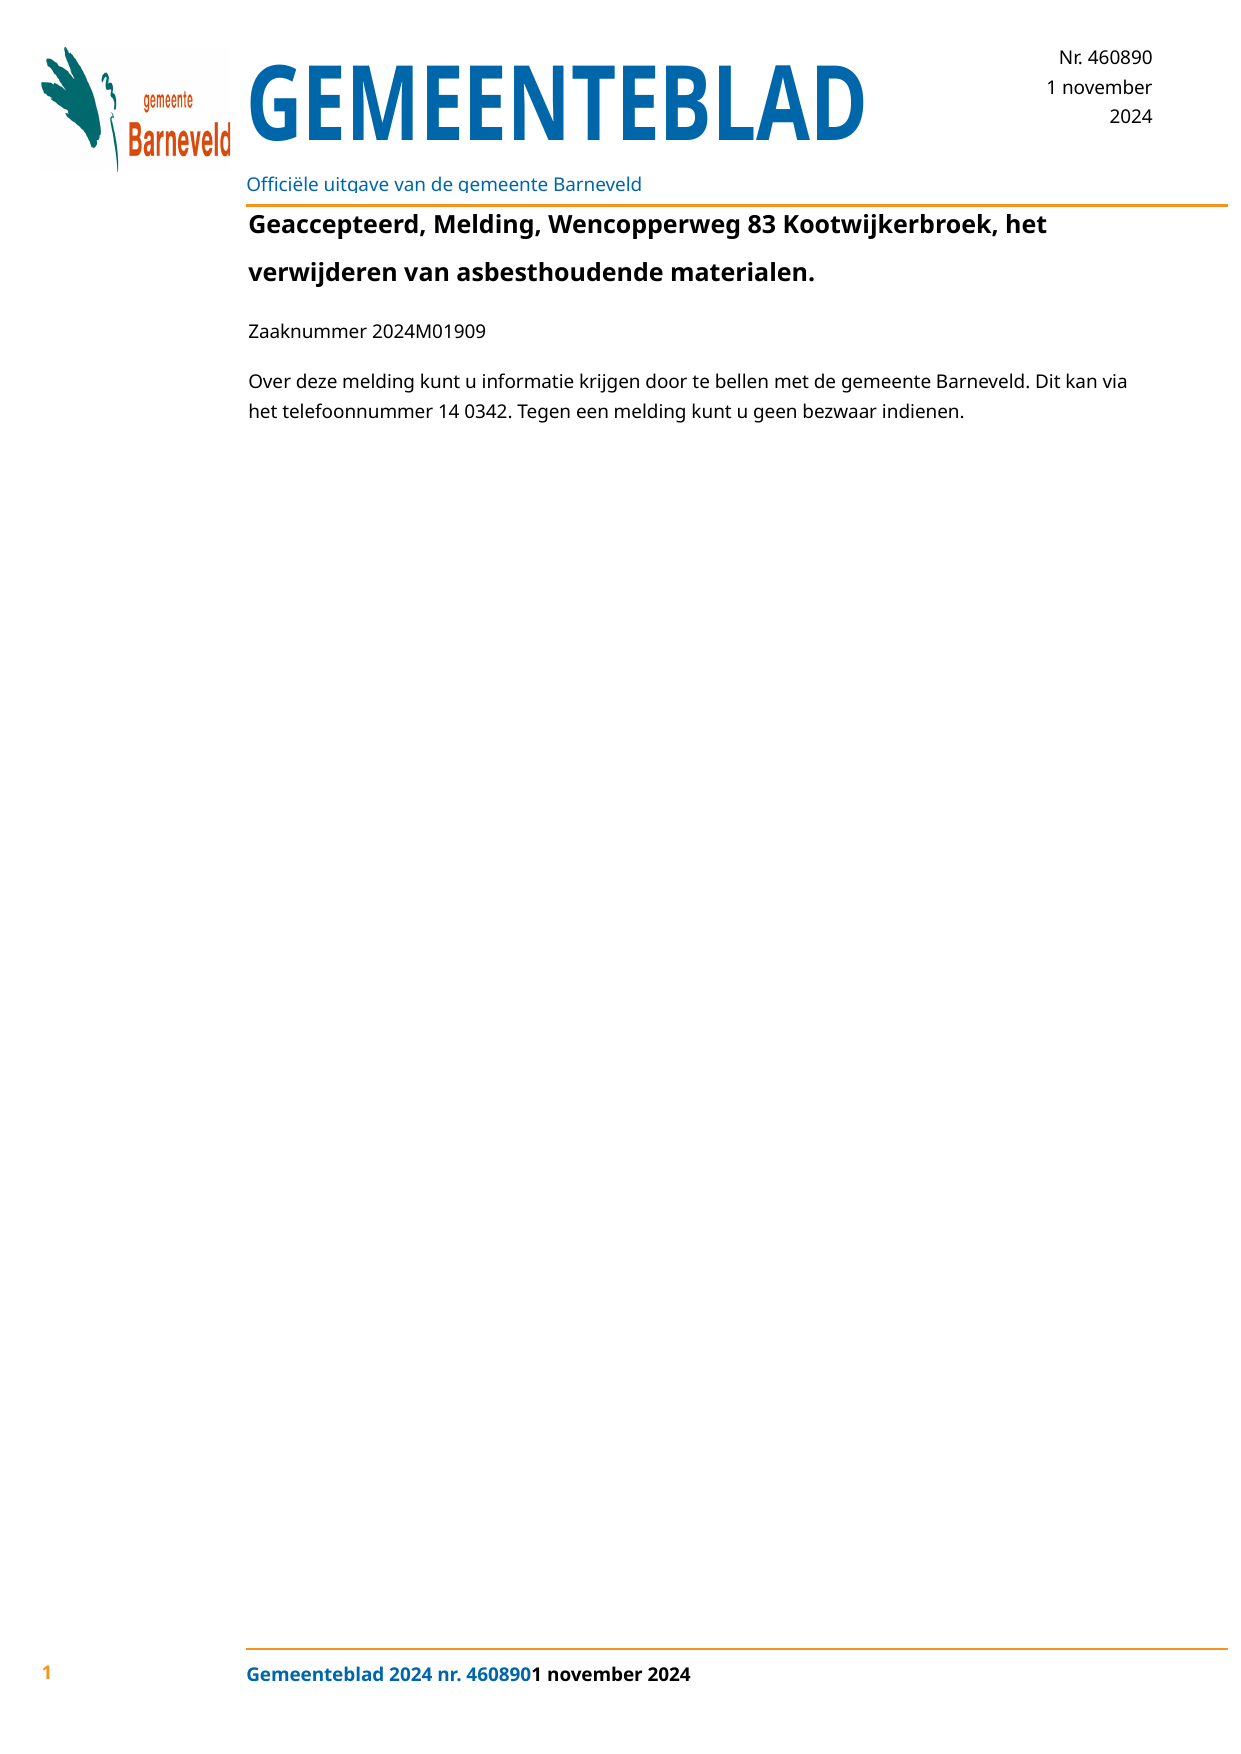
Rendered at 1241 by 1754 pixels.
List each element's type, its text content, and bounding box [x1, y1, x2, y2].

picture [41, 47, 231, 172]
text Geaccepteerd, Melding, Wencopperweg 83 Kootwijkerbroek, het verwijderen van asbesthoudende materialen. [248, 207, 1152, 288]
text Over deze melding kunt u informatie krijgen door te bellen met de gemeente Barneveld. Dit kan via het telefoonnummer 14 0342. Tegen een melding kunt u geen bezwaar indienen. [248, 368, 1152, 424]
text Zaaknummer 2024M01909 [248, 318, 1152, 344]
